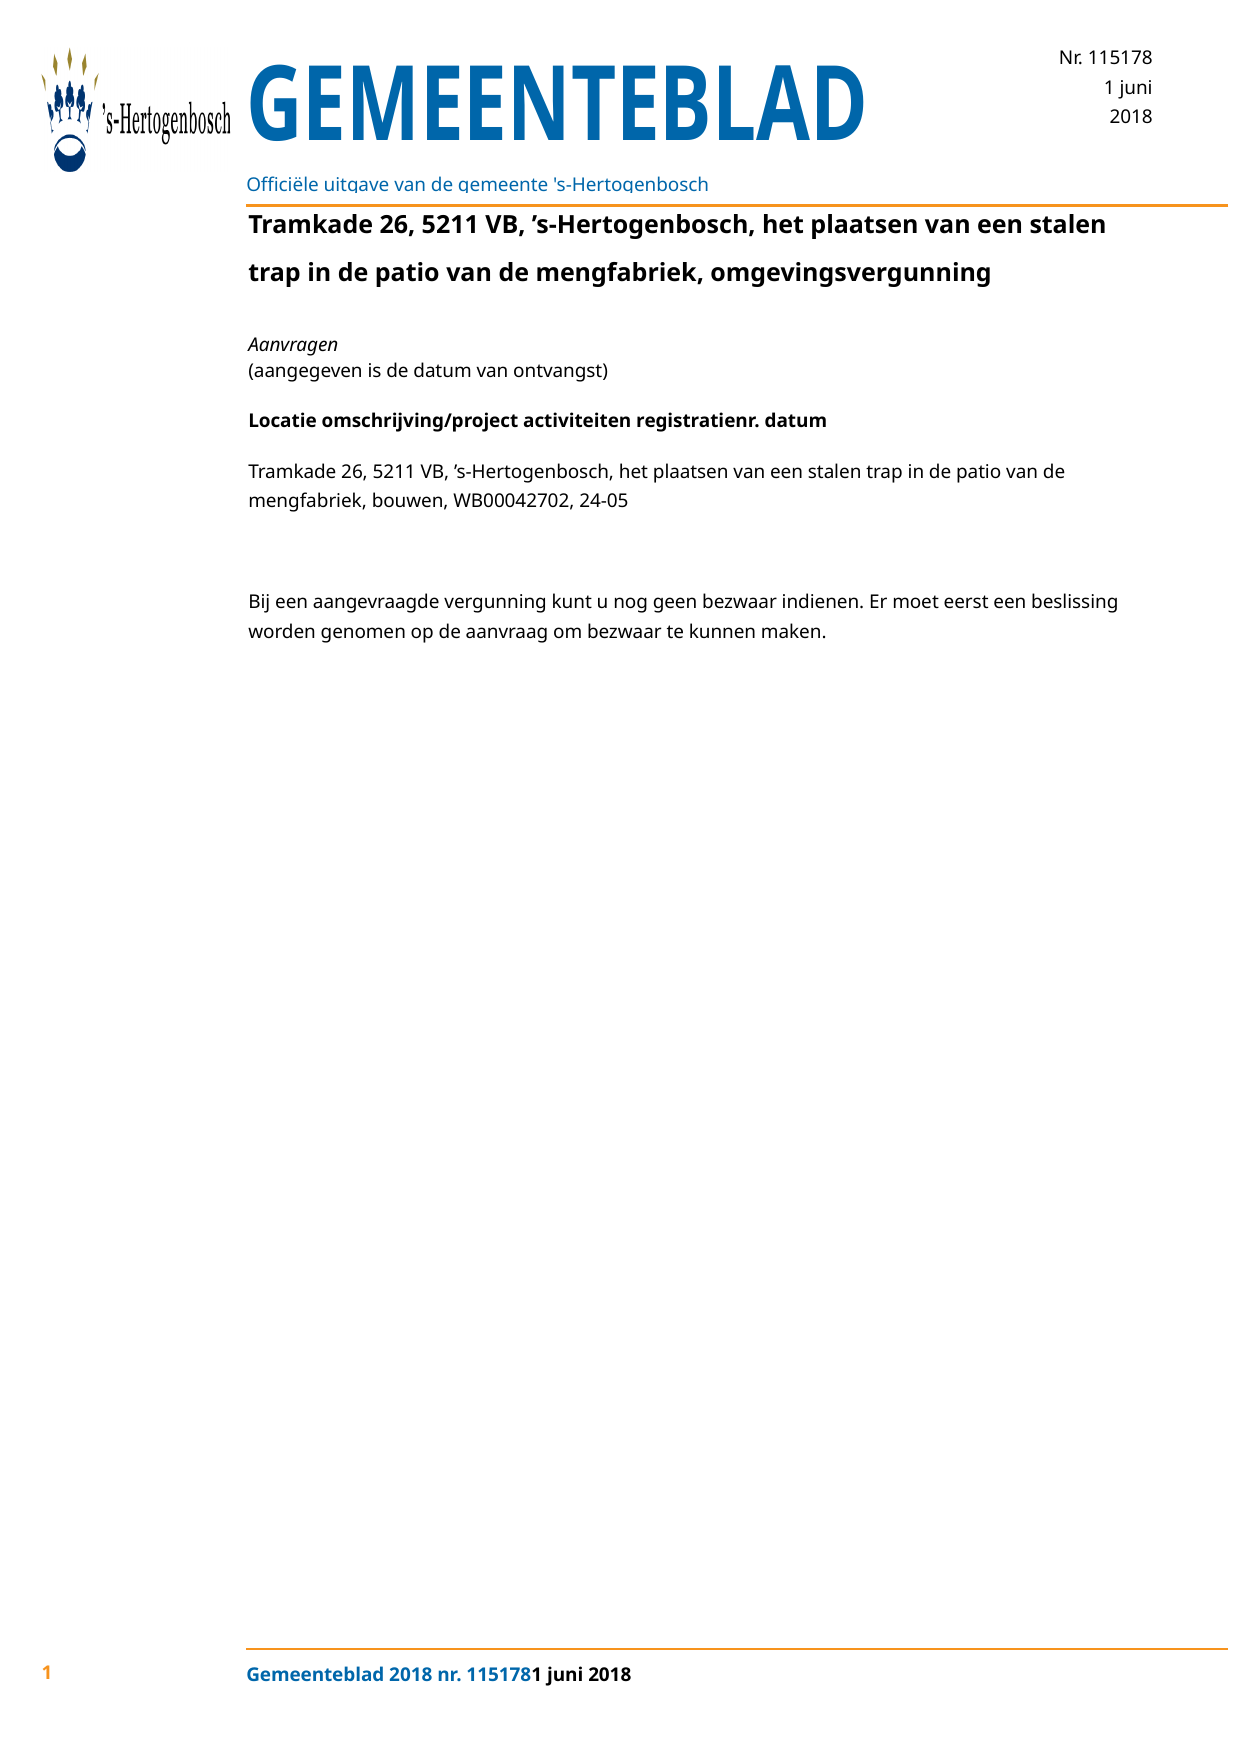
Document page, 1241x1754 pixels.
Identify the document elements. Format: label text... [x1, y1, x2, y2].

text Bij een aangevraagde vergunning kunt u nog geen bezwaar indienen. Er moet eerst een beslissing worden genomen op de aanvraag om bezwaar te kunnen maken. [248, 588, 1152, 644]
text Locatie omschrijving/project activiteiten registratienr. datum [248, 408, 1152, 433]
text Tramkade 26, 5211 VB, ’s-Hertogenbosch, het plaatsen van een stalen trap in de patio van de mengfabriek, bouwen, WB00042702, 24-05 [248, 458, 1152, 513]
text Aanvragen [248, 331, 1152, 357]
picture [41, 47, 231, 172]
text Tramkade 26, 5211 VB, ’s-Hertogenbosch, het plaatsen van een stalen trap in de patio van de mengfabriek, omgevingsvergunning [248, 207, 1152, 288]
text (aangegeven is de datum van ontvangst) [248, 357, 1152, 383]
